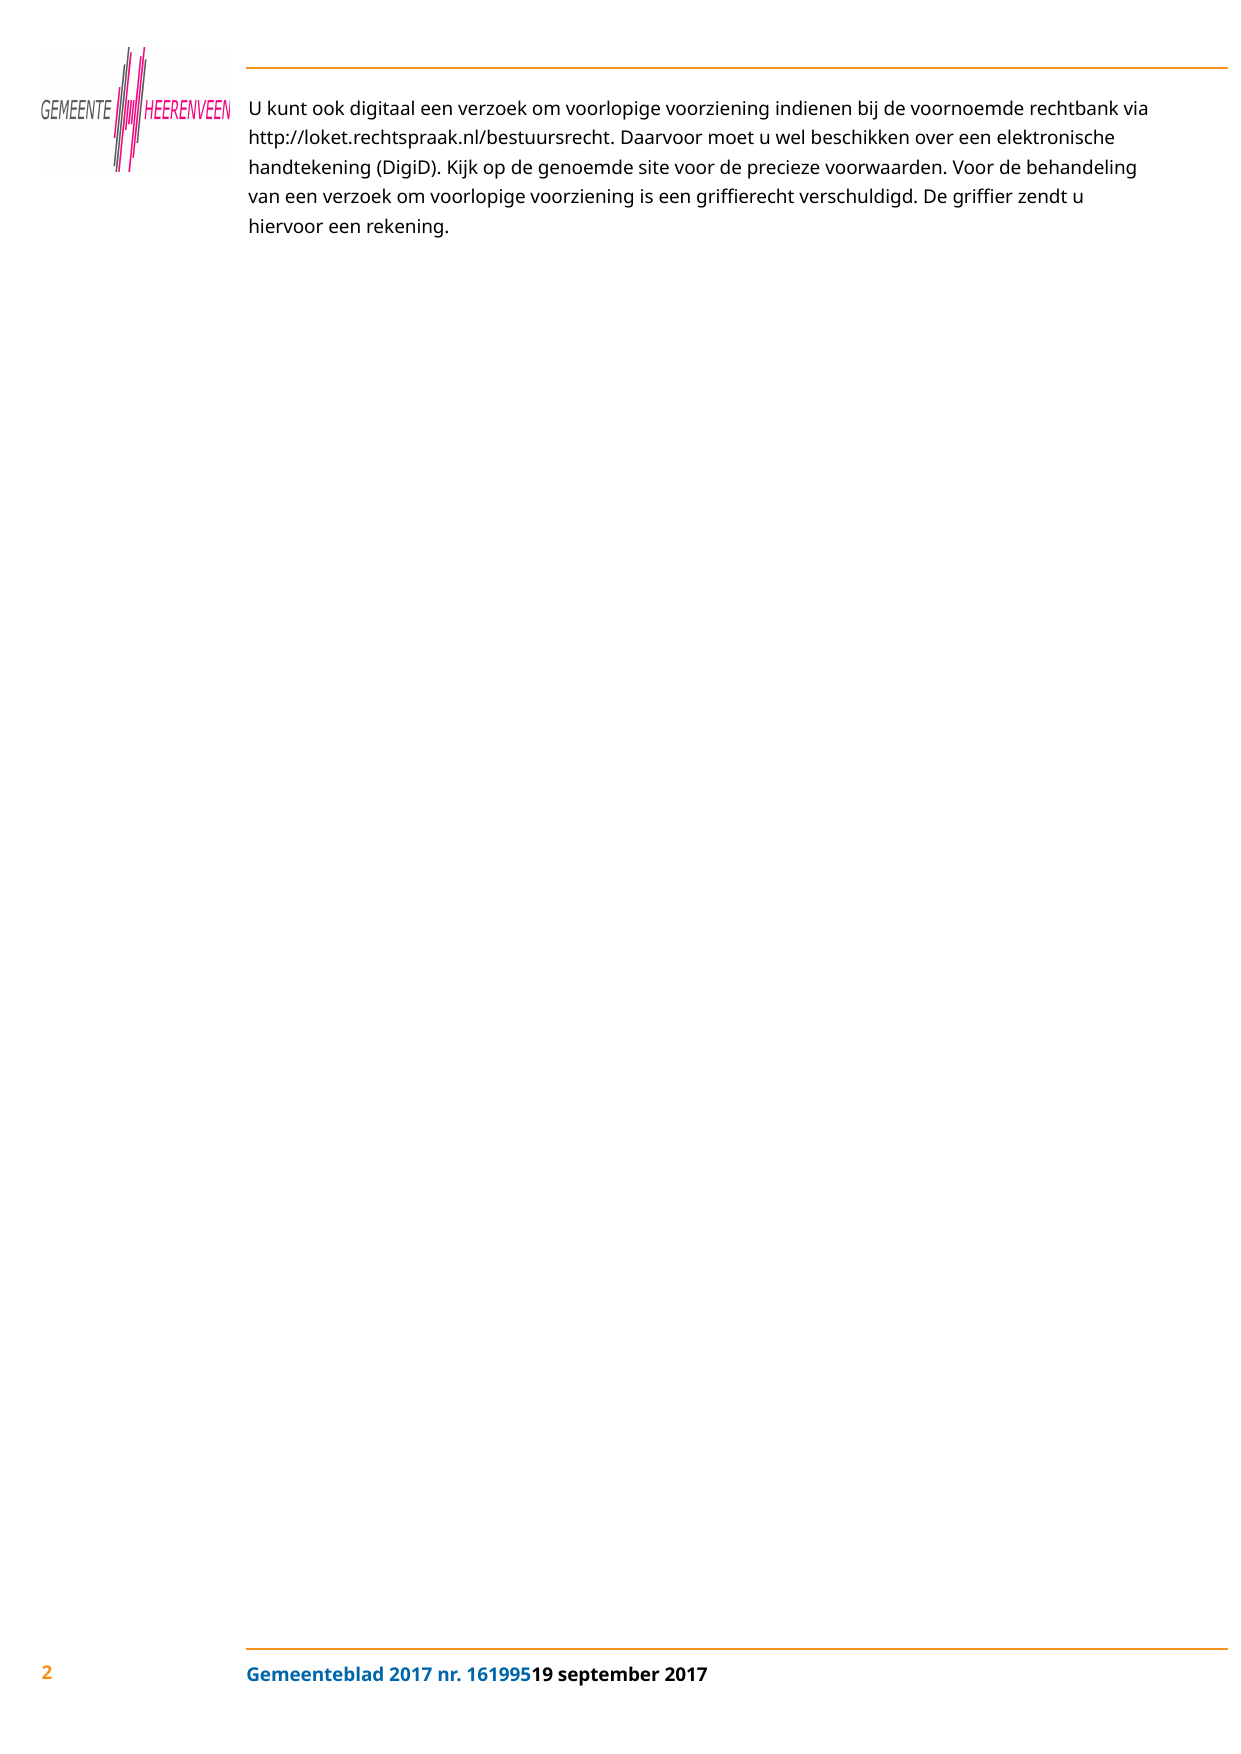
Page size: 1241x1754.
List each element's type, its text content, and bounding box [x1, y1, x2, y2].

text U kunt ook digitaal een verzoek om voorlopige voorziening indienen bij de voornoemde rechtbank via http://loket.rechtspraak.nl/bestuursrecht. Daarvoor moet u wel beschikken over een elektronische handtekening (DigiD). Kijk op de genoemde site voor de precieze voorwaarden. Voor de behandeling van een verzoek om voorlopige voorziening is een griffierecht verschuldigd. De griffier zendt u hiervoor een rekening. [248, 95, 1152, 239]
picture [41, 47, 231, 172]
